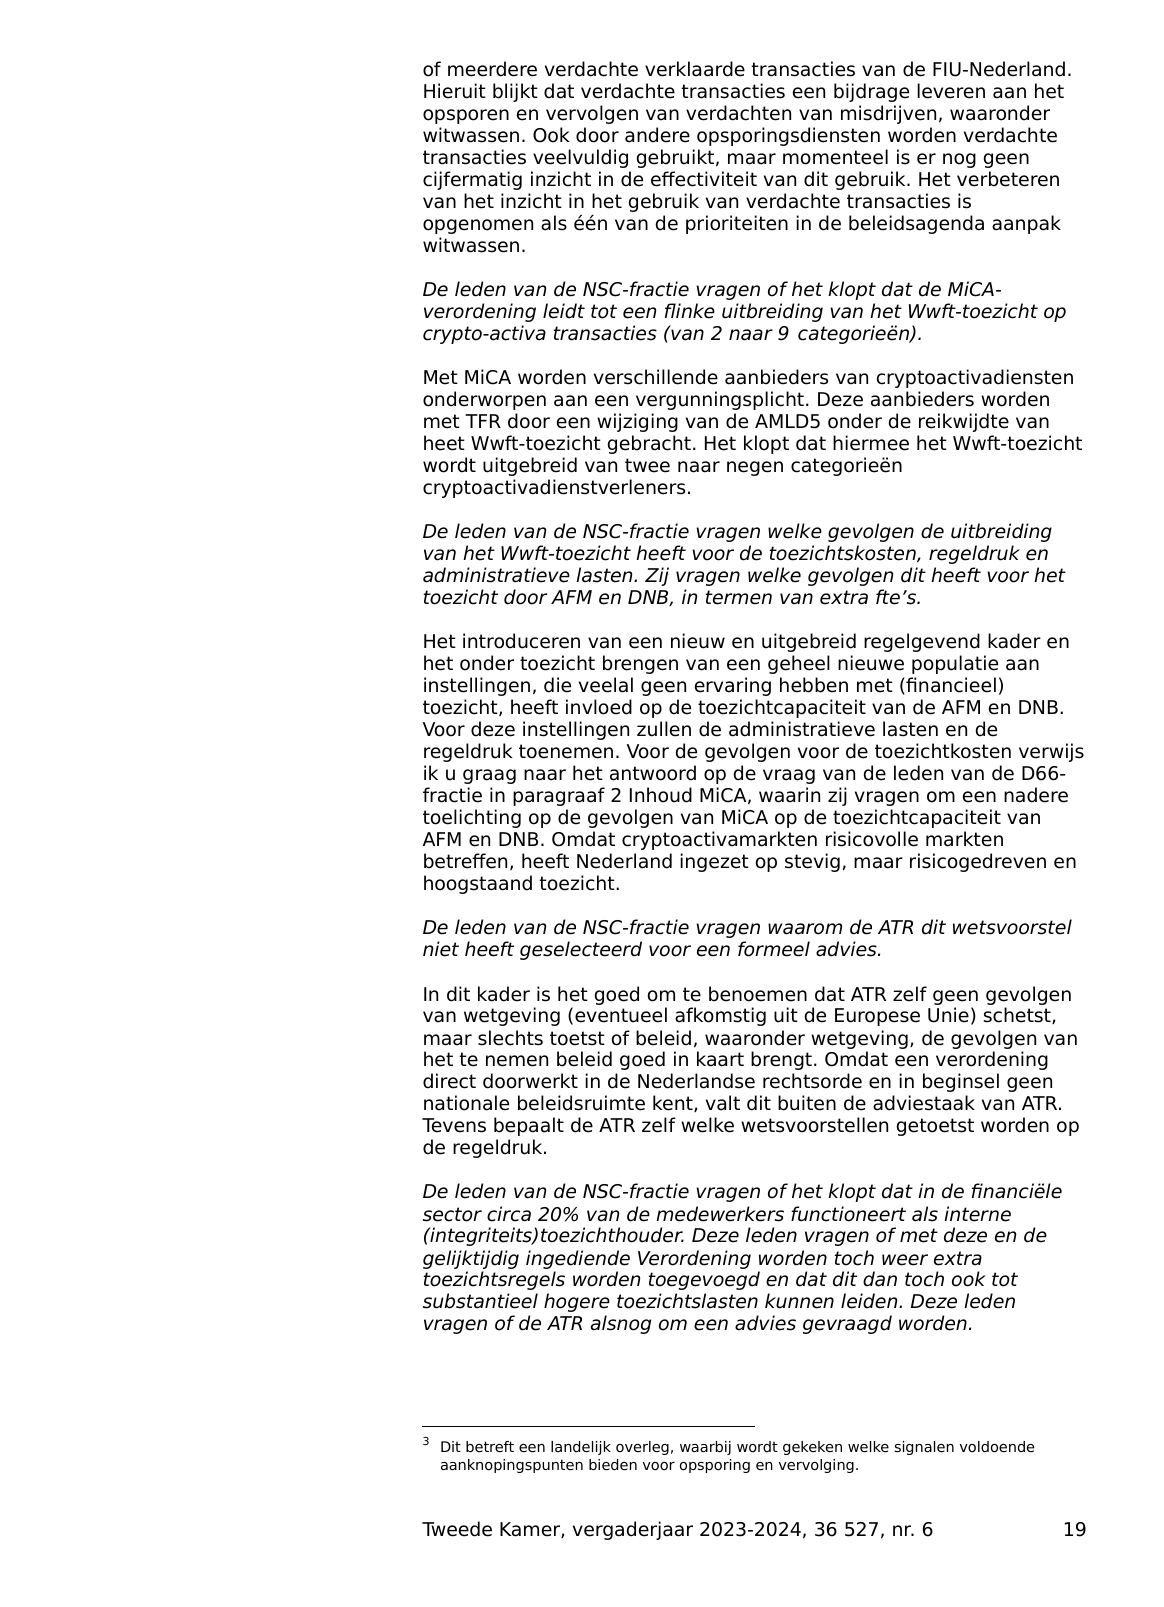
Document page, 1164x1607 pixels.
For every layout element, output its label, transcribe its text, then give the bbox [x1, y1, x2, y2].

text De leden van de NSC-fractie vragen of het klopt dat de MiCA-verordening leidt tot een flinke uitbreiding van het Wwft-toezicht op crypto-activa transacties (van 2 naar 9 categorieën). [422, 279, 1087, 345]
text De leden van de NSC-fractie vragen waarom de ATR dit wetsvoorstel niet heeft geselecteerd voor een formeel advies. [422, 917, 1087, 961]
text Het introduceren van een nieuw en uitgebreid regelgevend kader en het onder toezicht brengen van een geheel nieuwe populatie aan instellingen, die veelal geen ervaring hebben met (financieel) toezicht, heeft invloed op de toezichtcapaciteit van de AFM en DNB. Voor deze instellingen zullen de administratieve lasten en de regeldruk toenemen. Voor de gevolgen voor de toezichtkosten verwijs ik u graag naar het antwoord op de vraag van de leden van de D66-fractie in paragraaf 2 Inhoud MiCA, waarin zij vragen om een nadere toelichting op de gevolgen van MiCA op de toezichtcapaciteit van AFM en DNB. Omdat cryptoactivamarkten risicovolle markten betreffen, heeft Nederland ingezet op stevig, maar risicogedreven en hoogstaand toezicht. [422, 631, 1087, 895]
text De leden van de NSC-fractie vragen welke gevolgen de uitbreiding van het Wwft-toezicht heeft voor de toezichtskosten, regeldruk en administratieve lasten. Zij vragen welke gevolgen dit heeft voor het toezicht door AFM en DNB, in termen van extra fte’s. [422, 521, 1087, 609]
text Met MiCA worden verschillende aanbieders van cryptoactivadiensten onderworpen aan een vergunningsplicht. Deze aanbieders worden met TFR door een wijziging van de AMLD5 onder de reikwijdte van heet Wwft-toezicht gebracht. Het klopt dat hiermee het Wwft-toezicht wordt uitgebreid van twee naar negen categorieën cryptoactivadienstverleners. [422, 367, 1087, 499]
text of meerdere verdachte verklaarde transacties van de FIU-Nederland. Hieruit blijkt dat verdachte transacties een bijdrage leveren aan het opsporen en vervolgen van verdachten van misdrijven, waaronder witwassen. Ook door andere opsporingsdiensten worden verdachte transacties veelvuldig gebruikt, maar momenteel is er nog geen cijfermatig inzicht in de effectiviteit van dit gebruik. Het verbeteren van het inzicht in het gebruik van verdachte transacties is opgenomen als één van de prioriteiten in de beleidsagenda aanpak witwassen. [422, 59, 1087, 257]
text Dit betreft een landelijk overleg, waarbij wordt gekeken welke signalen voldoende aanknopingspunten bieden voor opsporing en vervolging. [422, 1435, 1087, 1474]
text De leden van de NSC-fractie vragen of het klopt dat in de financiële sector circa 20% van de medewerkers functioneert als interne (integriteits)toezichthouder. Deze leden vragen of met deze en de gelijktijdig ingediende Verordening worden toch weer extra toezichtsregels worden toegevoegd en dat dit dan toch ook tot substantieel hogere toezichtslasten kunnen leiden. Deze leden vragen of de ATR alsnog om een advies gevraagd worden. [422, 1181, 1087, 1335]
text In dit kader is het goed om te benoemen dat ATR zelf geen gevolgen van wetgeving (eventueel afkomstig uit de Europese Unie) schetst, maar slechts toetst of beleid, waaronder wetgeving, de gevolgen van het te nemen beleid goed in kaart brengt. Omdat een verordening direct doorwerkt in de Nederlandse rechtsorde en in beginsel geen nationale beleidsruimte kent, valt dit buiten de adviestaak van ATR. Tevens bepaalt de ATR zelf welke wetsvoorstellen getoetst worden op de regeldruk. [422, 983, 1087, 1159]
